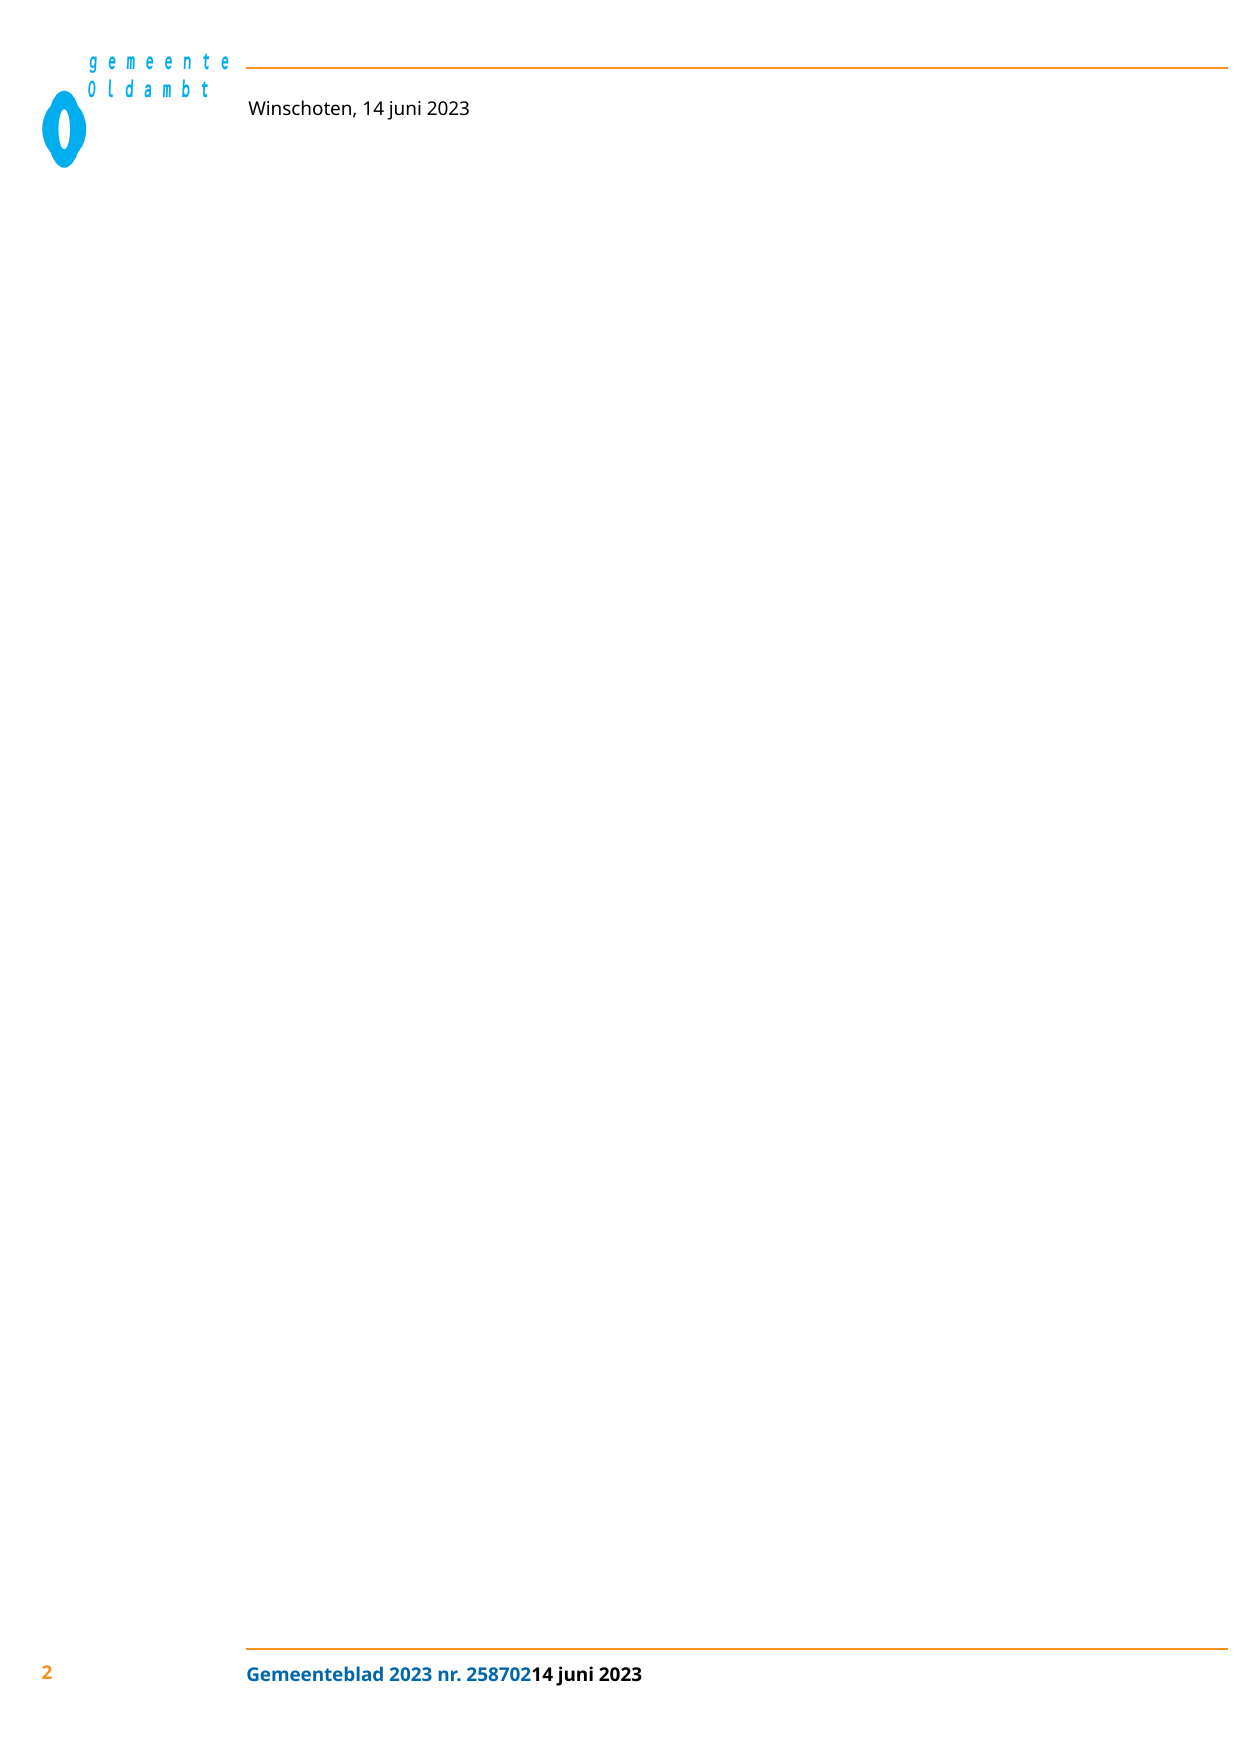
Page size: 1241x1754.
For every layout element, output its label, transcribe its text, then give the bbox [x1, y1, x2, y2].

picture [41, 47, 231, 172]
text Winschoten, 14 juni 2023 [248, 95, 1152, 121]
